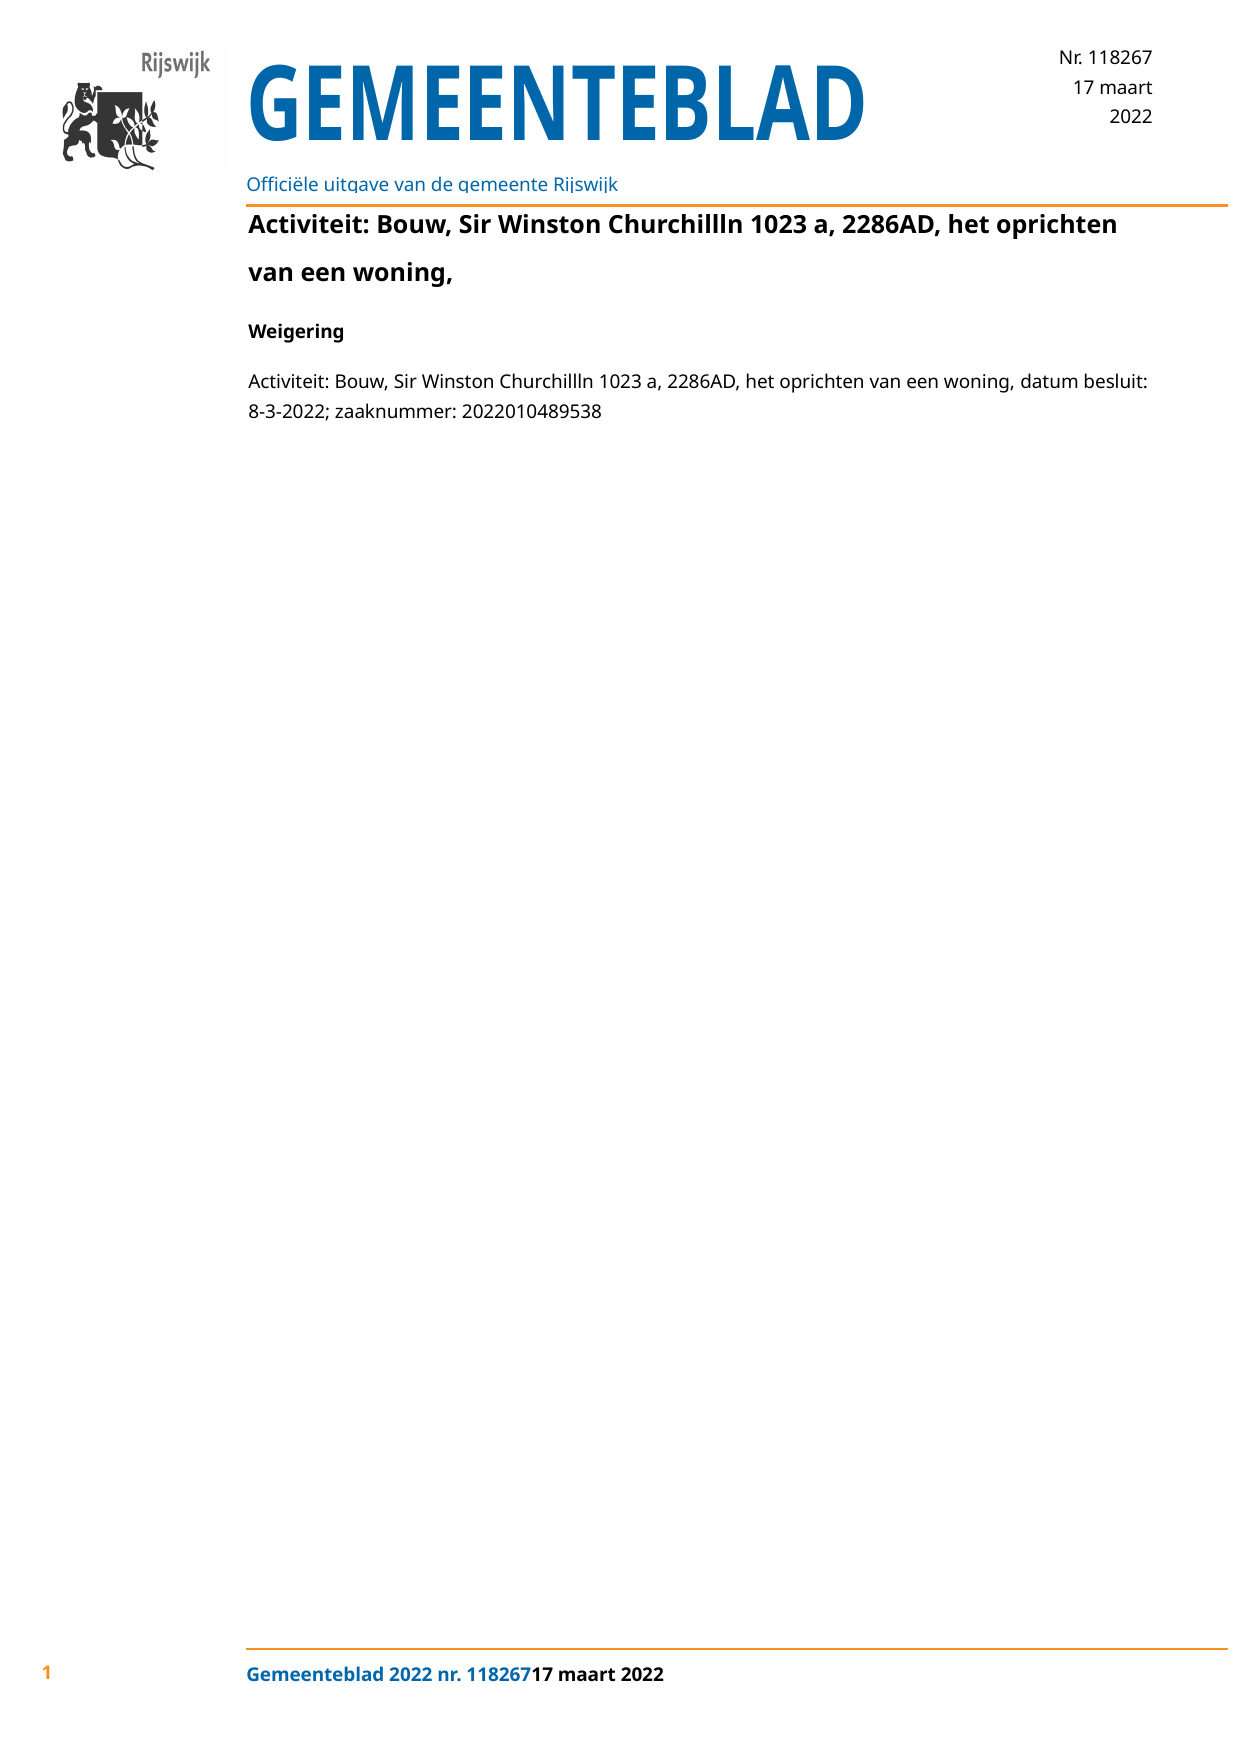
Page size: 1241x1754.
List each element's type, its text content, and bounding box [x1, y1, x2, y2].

text Weigering [248, 318, 1152, 344]
text Activiteit: Bouw, Sir Winston Churchillln 1023 a, 2286AD, het oprichten van een woning, [248, 207, 1152, 288]
text Activiteit: Bouw, Sir Winston Churchillln 1023 a, 2286AD, het oprichten van een woning, datum besluit: 8-3-2022; zaaknummer: 2022010489538 [248, 368, 1152, 424]
picture [41, 47, 231, 172]
